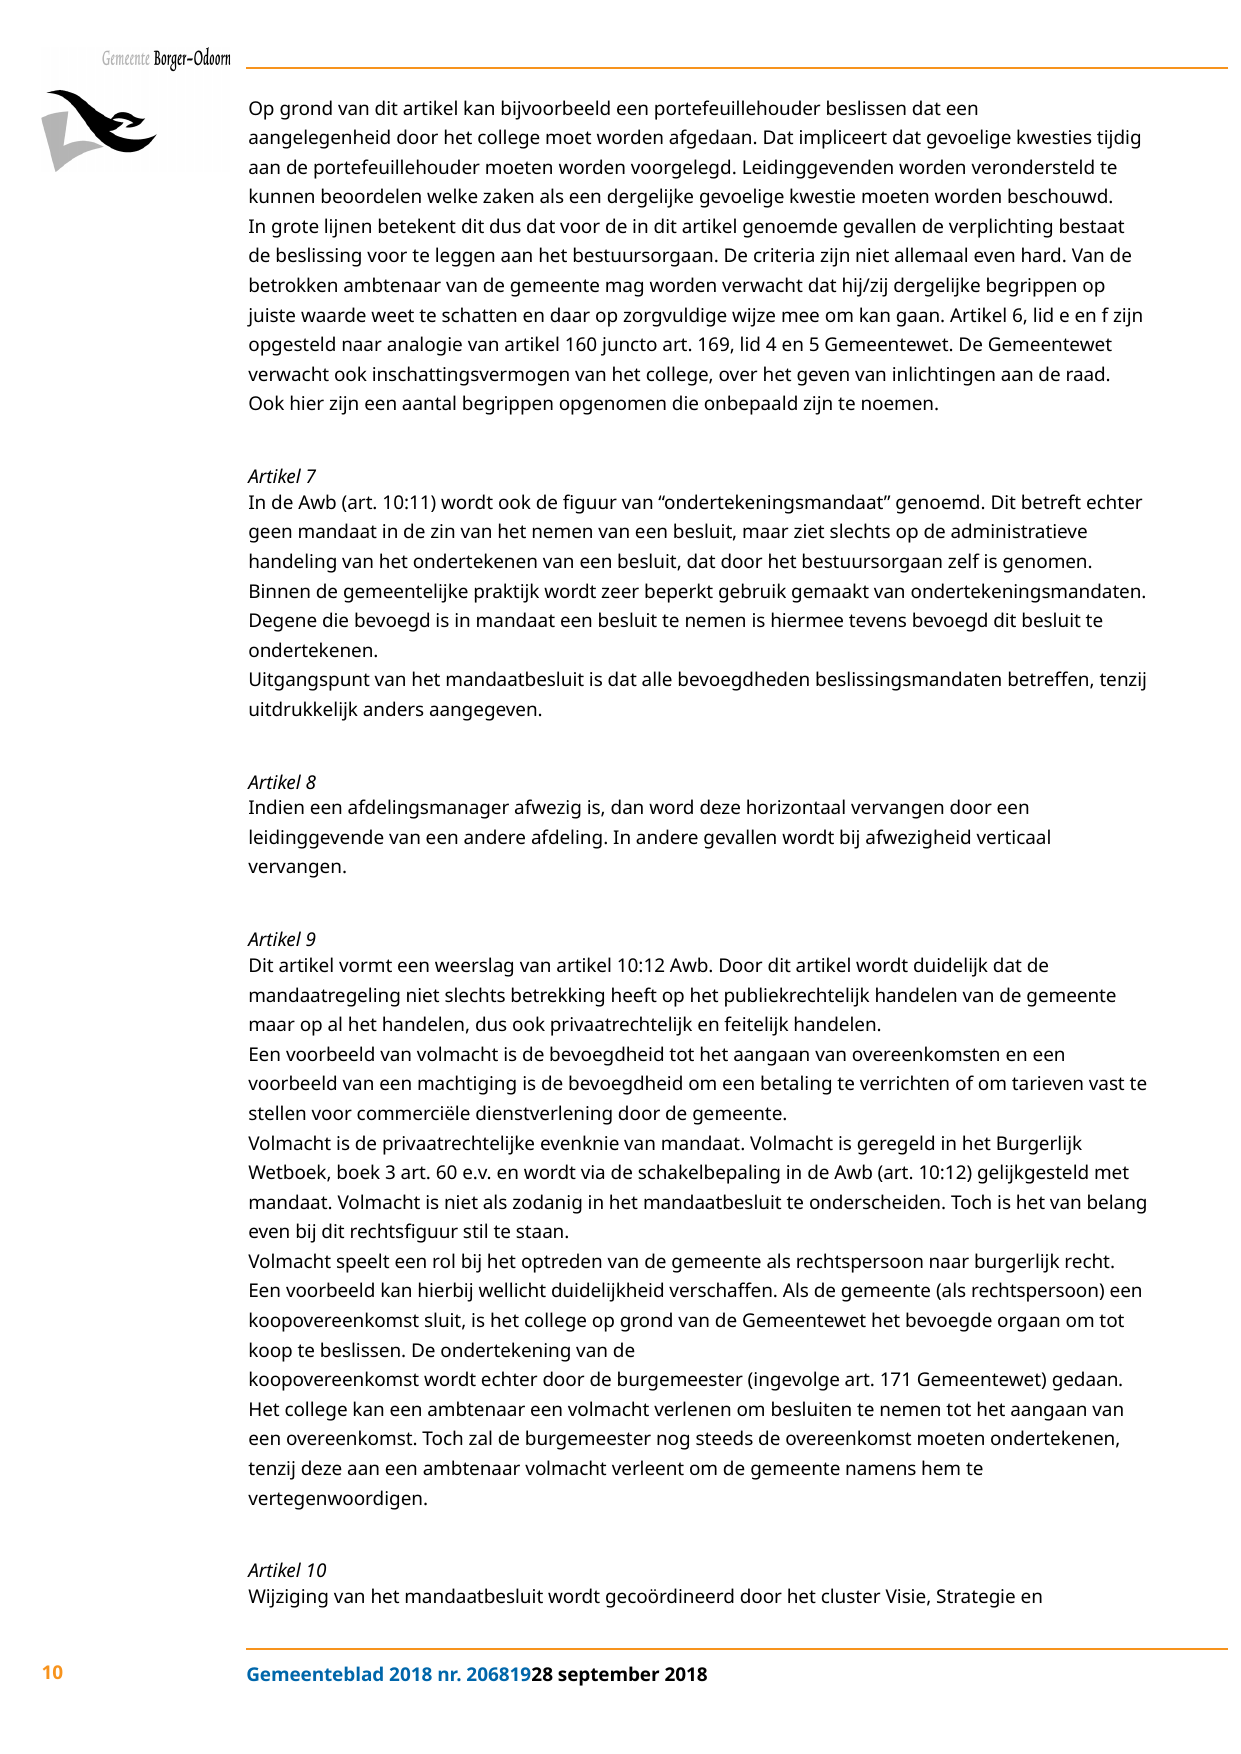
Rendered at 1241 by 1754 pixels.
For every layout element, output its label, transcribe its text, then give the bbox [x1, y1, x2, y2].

text Artikel 9 [248, 926, 1152, 952]
picture [41, 47, 231, 172]
text Wijziging van het mandaatbesluit wordt gecoördineerd door het cluster Visie, Strategie en [248, 1583, 1152, 1609]
text Op grond van dit artikel kan bijvoorbeeld een portefeuillehouder beslissen dat een [248, 95, 1152, 121]
text leidinggevende van een andere afdeling. In andere gevallen wordt bij afwezigheid verticaal vervangen. [248, 824, 1152, 879]
text In de Awb (art. 10:11) wordt ook de figuur van “ondertekeningsmandaat” genoemd. Dit betreft echter geen mandaat in de zin van het nemen van een besluit, maar ziet slechts op de administratieve handeling van het ondertekenen van een besluit, dat door het bestuursorgaan zelf is genomen. Binnen de gemeentelijke praktijk wordt zeer beperkt gebruik gemaakt van ondertekeningsmandaten. Degene die bevoegd is in mandaat een besluit te nemen is hiermee tevens bevoegd dit besluit te ondertekenen. [248, 489, 1152, 663]
text Volmacht is de privaatrechtelijke evenknie van mandaat. Volmacht is geregeld in het Burgerlijk Wetboek, boek 3 art. 60 e.v. en wordt via de schakelbepaling in de Awb (art. 10:12) gelijkgesteld met mandaat. Volmacht is niet als zodanig in het mandaatbesluit te onderscheiden. Toch is het van belang even bij dit rechtsfiguur stil te staan. [248, 1130, 1152, 1244]
text koopovereenkomst wordt echter door de burgemeester (ingevolge art. 171 Gemeentewet) gedaan. Het college kan een ambtenaar een volmacht verlenen om besluiten te nemen tot het aangaan van een overeenkomst. Toch zal de burgemeester nog steeds de overeenkomst moeten ondertekenen, tenzij deze aan een ambtenaar volmacht verleent om de gemeente namens hem te vertegenwoordigen. [248, 1366, 1152, 1510]
text Indien een afdelingsmanager afwezig is, dan word deze horizontaal vervangen door een [248, 794, 1152, 820]
text Volmacht speelt een rol bij het optreden van de gemeente als rechtspersoon naar burgerlijk recht. [248, 1248, 1152, 1274]
text Een voorbeeld van volmacht is de bevoegdheid tot het aangaan van overeenkomsten en een voorbeeld van een machtiging is de bevoegdheid om een betaling te verrichten of om tarieven vast te stellen voor commerciële dienstverlening door de gemeente. [248, 1041, 1152, 1126]
text Een voorbeeld kan hierbij wellicht duidelijkheid verschaffen. Als de gemeente (als rechtspersoon) een koopovereenkomst sluit, is het college op grond van de Gemeentewet het bevoegde orgaan om tot koop te beslissen. De ondertekening van de [248, 1278, 1152, 1362]
text Artikel 8 [248, 769, 1152, 794]
text Uitgangspunt van het mandaatbesluit is dat alle bevoegdheden beslissingsmandaten betreffen, tenzij uitdrukkelijk anders aangegeven. [248, 667, 1152, 722]
text aangelegenheid door het college moet worden afgedaan. Dat impliceert dat gevoelige kwesties tijdig aan de portefeuillehouder moeten worden voorgelegd. Leidinggevenden worden verondersteld te kunnen beoordelen welke zaken als een dergelijke gevoelige kwestie moeten worden beschouwd. [248, 124, 1152, 209]
text Dit artikel vormt een weerslag van artikel 10:12 Awb. Door dit artikel wordt duidelijk dat de mandaatregeling niet slechts betrekking heeft op het publiekrechtelijk handelen van de gemeente maar op al het handelen, dus ook privaatrechtelijk en feitelijk handelen. [248, 952, 1152, 1037]
text Artikel 10 [248, 1557, 1152, 1583]
text In grote lijnen betekent dit dus dat voor de in dit artikel genoemde gevallen de verplichting bestaat de beslissing voor te leggen aan het bestuursorgaan. De criteria zijn niet allemaal even hard. Van de betrokken ambtenaar van de gemeente mag worden verwacht dat hij/zij dergelijke begrippen op juiste waarde weet te schatten en daar op zorgvuldige wijze mee om kan gaan. Artikel 6, lid e en f zijn opgesteld naar analogie van artikel 160 juncto art. 169, lid 4 en 5 Gemeentewet. De Gemeentewet verwacht ook inschattingsvermogen van het college, over het geven van inlichtingen aan de raad. Ook hier zijn een aantal begrippen opgenomen die onbepaald zijn te noemen. [248, 213, 1152, 416]
text Artikel 7 [248, 463, 1152, 489]
